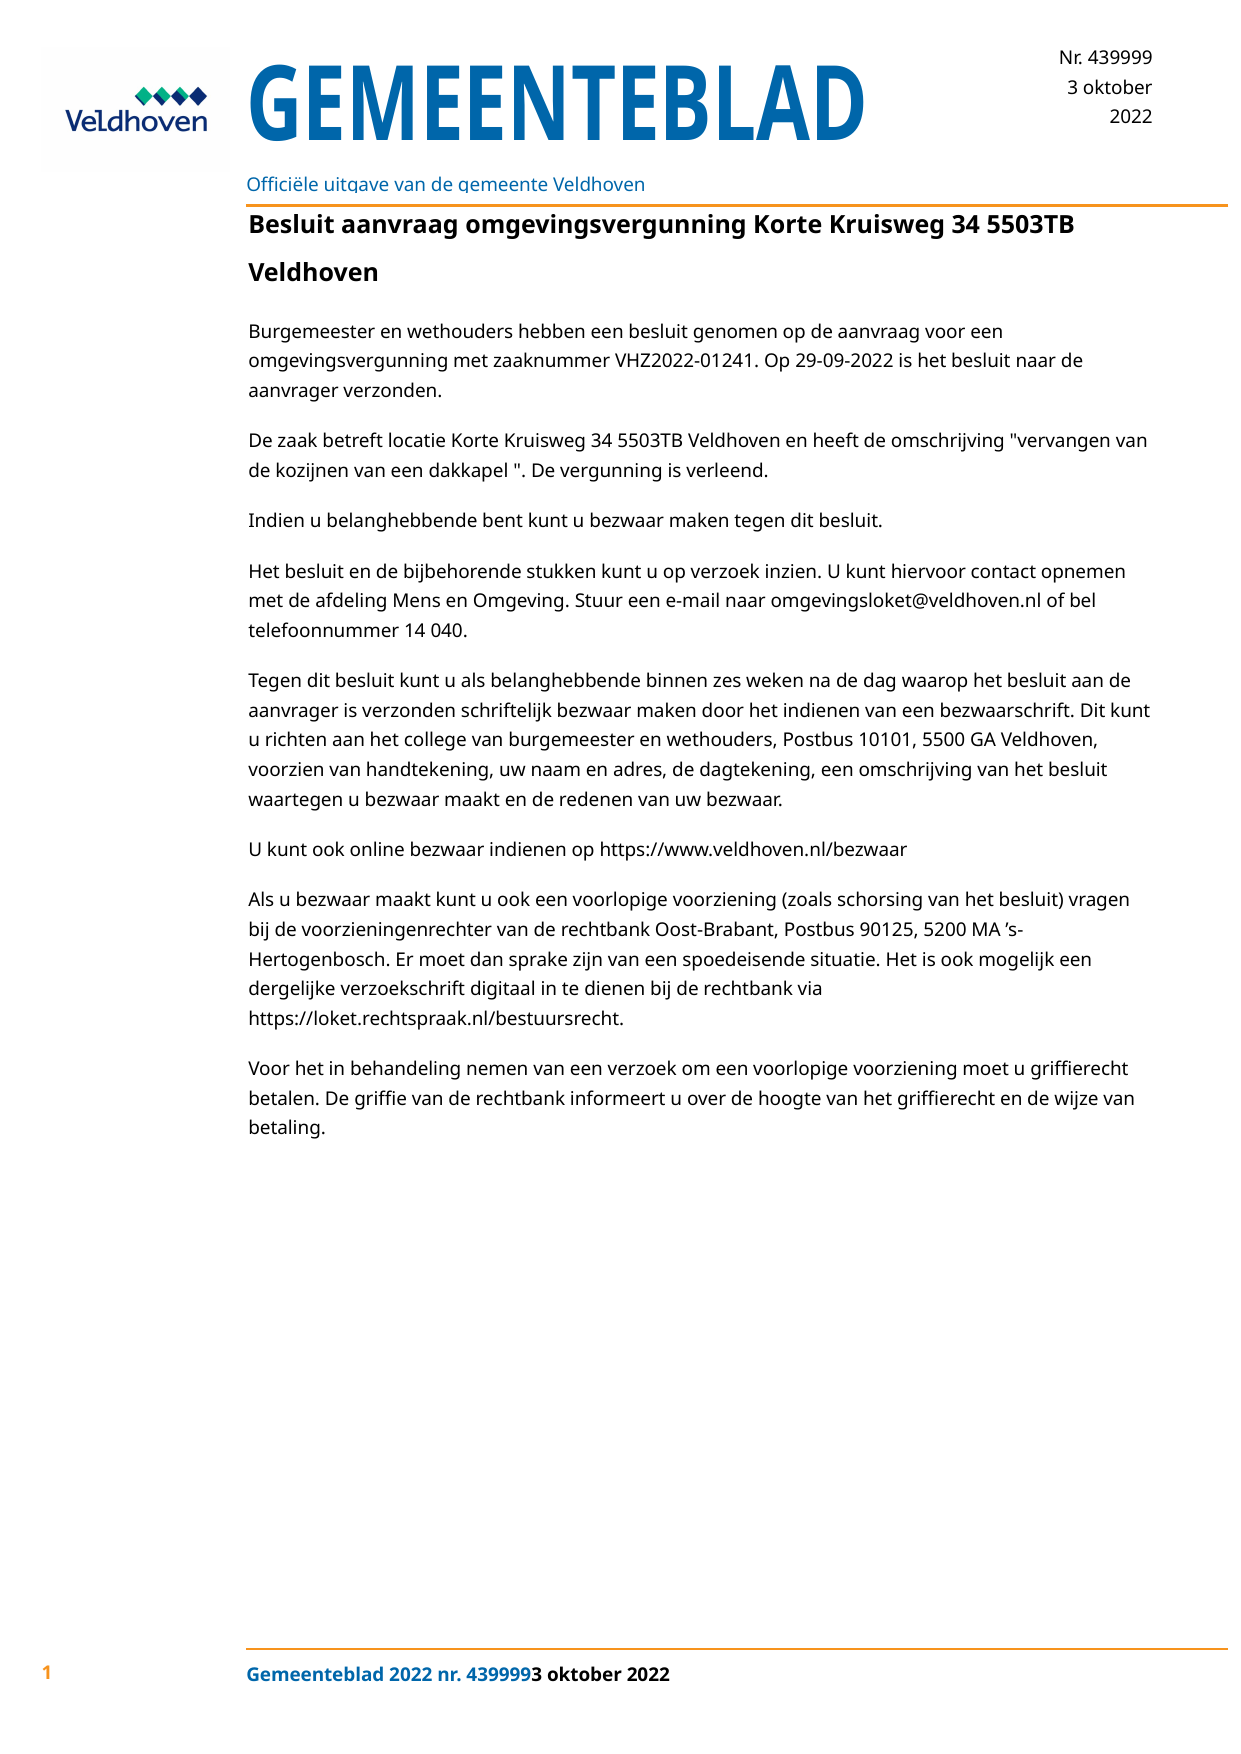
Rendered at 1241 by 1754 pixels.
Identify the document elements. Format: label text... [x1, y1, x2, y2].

text Voor het in behandeling nemen van een verzoek om een voorlopige voorziening moet u griffierecht betalen. De griffie van de rechtbank informeert u over de hoogte van het griffierecht en de wijze van betaling. [248, 1055, 1152, 1140]
text Indien u belanghebbende bent kunt u bezwaar maken tegen dit besluit. [248, 507, 1152, 533]
text Als u bezwaar maakt kunt u ook een voorlopige voorziening (zoals schorsing van het besluit) vragen bij de voorzieningenrechter van de rechtbank Oost-Brabant, Postbus 90125, 5200 MA ’s-Hertogenbosch. Er moet dan sprake zijn van een spoedeisende situatie. Het is ook mogelijk een dergelijke verzoekschrift digitaal in te dienen bij de rechtbank via https://loket.rechtspraak.nl/bestuursrecht. [248, 887, 1152, 1031]
picture [41, 47, 231, 172]
text Tegen dit besluit kunt u als belanghebbende binnen zes weken na de dag waarop het besluit aan de aanvrager is verzonden schriftelijk bezwaar maken door het indienen van een bezwaarschrift. Dit kunt u richten aan het college van burgemeester en wethouders, Postbus 10101, 5500 GA Veldhoven, voorzien van handtekening, uw naam en adres, de dagtekening, een omschrijving van het besluit waartegen u bezwaar maakt en de redenen van uw bezwaar. [248, 667, 1152, 812]
text Het besluit en de bijbehorende stukken kunt u op verzoek inzien. U kunt hiervoor contact opnemen met de afdeling Mens en Omgeving. Stuur een e-mail naar omgevingsloket@veldhoven.nl of bel telefoonnummer 14 040. [248, 558, 1152, 643]
text De zaak betreft locatie Korte Kruisweg 34 5503TB Veldhoven en heeft de omschrijving "vervangen van de kozijnen van een dakkapel ". De vergunning is verleend. [248, 427, 1152, 483]
text Burgemeester en wethouders hebben een besluit genomen op de aanvraag voor een omgevingsvergunning met zaaknummer VHZ2022-01241. Op 29-09-2022 is het besluit naar de aanvrager verzonden. [248, 318, 1152, 403]
text Besluit aanvraag omgevingsvergunning Korte Kruisweg 34 5503TB Veldhoven [248, 207, 1152, 288]
text U kunt ook online bezwaar indienen op https://www.veldhoven.nl/bezwaar [248, 836, 1152, 862]
